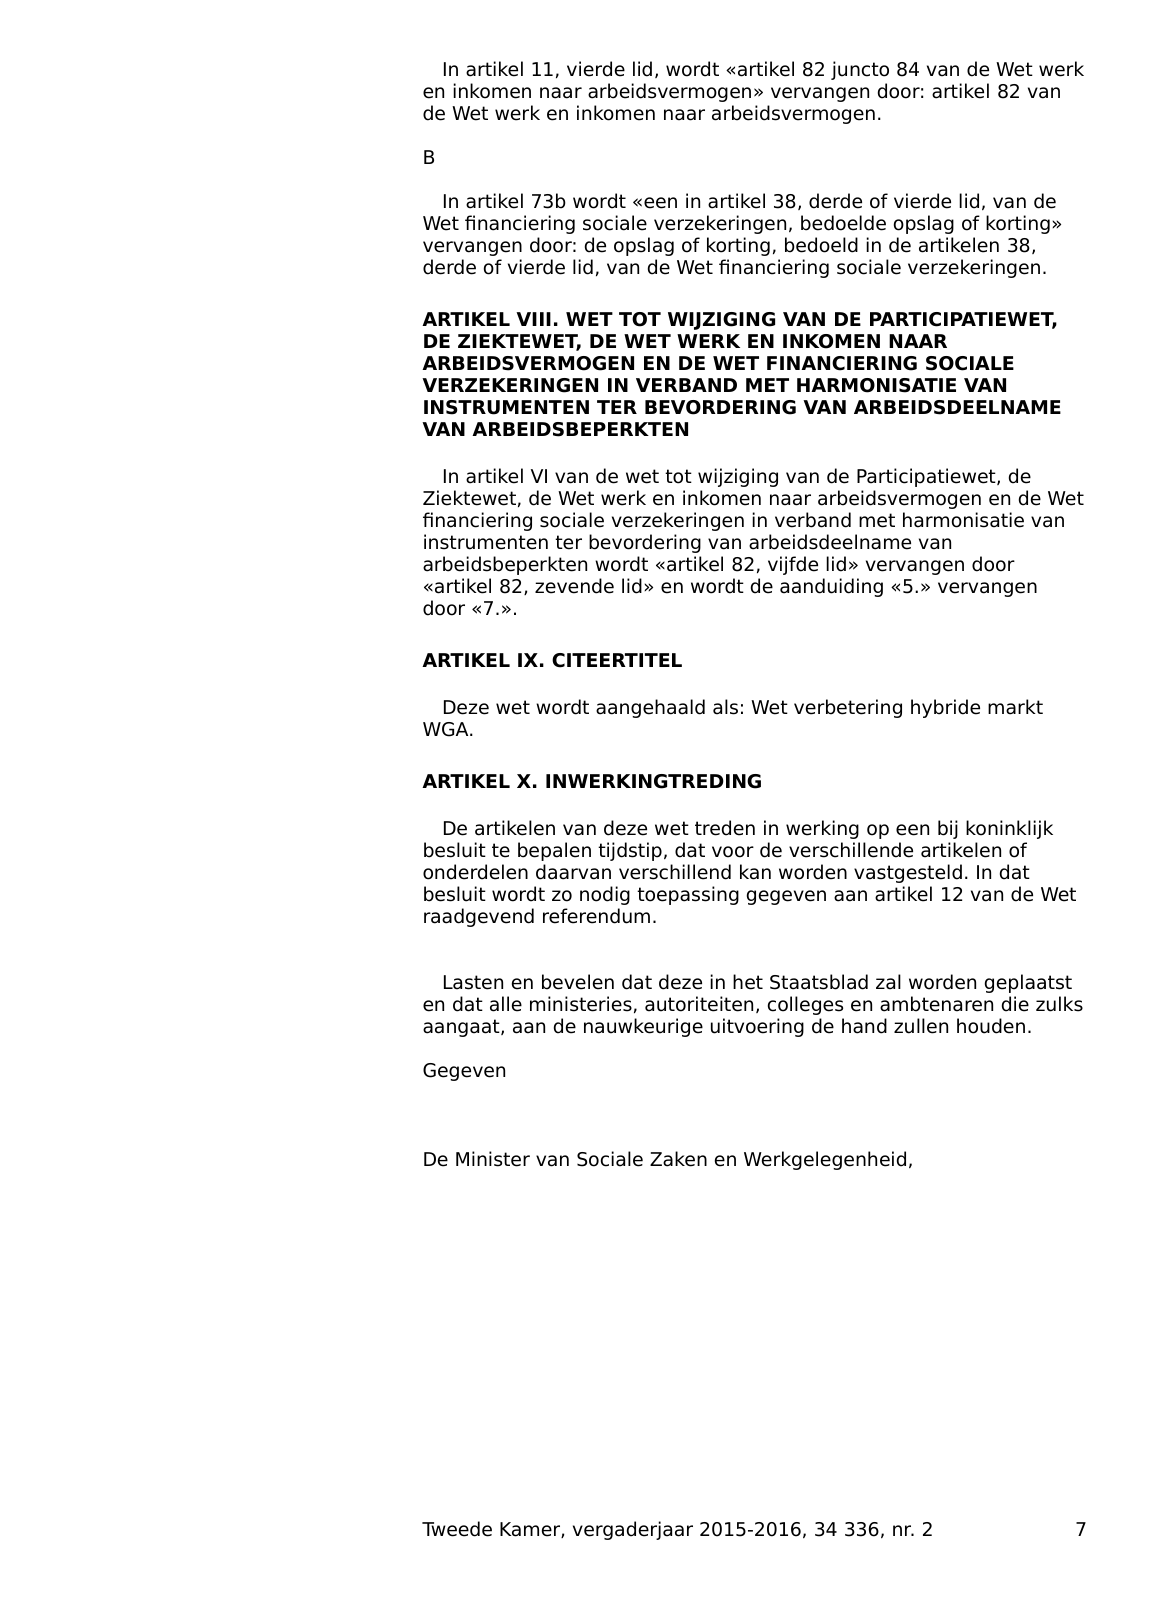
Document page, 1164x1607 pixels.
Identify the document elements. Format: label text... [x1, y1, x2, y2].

subtitle ARTIKEL X. INWERKINGTREDING [422, 771, 1087, 793]
text B [422, 147, 1087, 169]
text De artikelen van deze wet treden in werking op een bij koninklijk besluit te bepalen tijdstip, dat voor de verschillende artikelen of onderdelen daarvan verschillend kan worden vastgesteld. In dat besluit wordt zo nodig toepassing gegeven aan artikel 12 van de Wet raadgevend referendum. [422, 818, 1087, 928]
text De Minister van Sociale Zaken en Werkgelegenheid, [422, 1149, 1087, 1171]
text Lasten en bevelen dat deze in het Staatsblad zal worden geplaatst en dat alle ministeries, autoriteiten, colleges en ambtenaren die zulks aangaat, aan de nauwkeurige uitvoering de hand zullen houden. [422, 972, 1087, 1038]
text Deze wet wordt aangehaald als: Wet verbetering hybride markt WGA. [422, 697, 1087, 741]
text In artikel VI van de wet tot wijziging van de Participatiewet, de Ziektewet, de Wet werk en inkomen naar arbeidsvermogen en de Wet financiering sociale verzekeringen in verband met harmonisatie van instrumenten ter bevordering van arbeidsdeelname van arbeidsbeperkten wordt «artikel 82, vijfde lid» vervangen door «artikel 82, zevende lid» en wordt de aanduiding «5.» vervangen door «7.». [422, 466, 1087, 620]
text Gegeven [422, 1060, 1087, 1082]
subtitle ARTIKEL VIII. WET TOT WIJZIGING VAN DE PARTICIPATIEWET, DE ZIEKTEWET, DE WET WERK EN INKOMEN NAAR ARBEIDSVERMOGEN EN DE WET FINANCIERING SOCIALE VERZEKERINGEN IN VERBAND MET HARMONISATIE VAN INSTRUMENTEN TER BEVORDERING VAN ARBEIDSDEELNAME VAN ARBEIDSBEPERKTEN [422, 309, 1087, 441]
subtitle ARTIKEL IX. CITEERTITEL [422, 650, 1087, 672]
text In artikel 11, vierde lid, wordt «artikel 82 juncto 84 van de Wet werk en inkomen naar arbeidsvermogen» vervangen door: artikel 82 van de Wet werk en inkomen naar arbeidsvermogen. [422, 59, 1087, 125]
text In artikel 73b wordt «een in artikel 38, derde of vierde lid, van de Wet financiering sociale verzekeringen, bedoelde opslag of korting» vervangen door: de opslag of korting, bedoeld in de artikelen 38, derde of vierde lid, van de Wet financiering sociale verzekeringen. [422, 191, 1087, 279]
